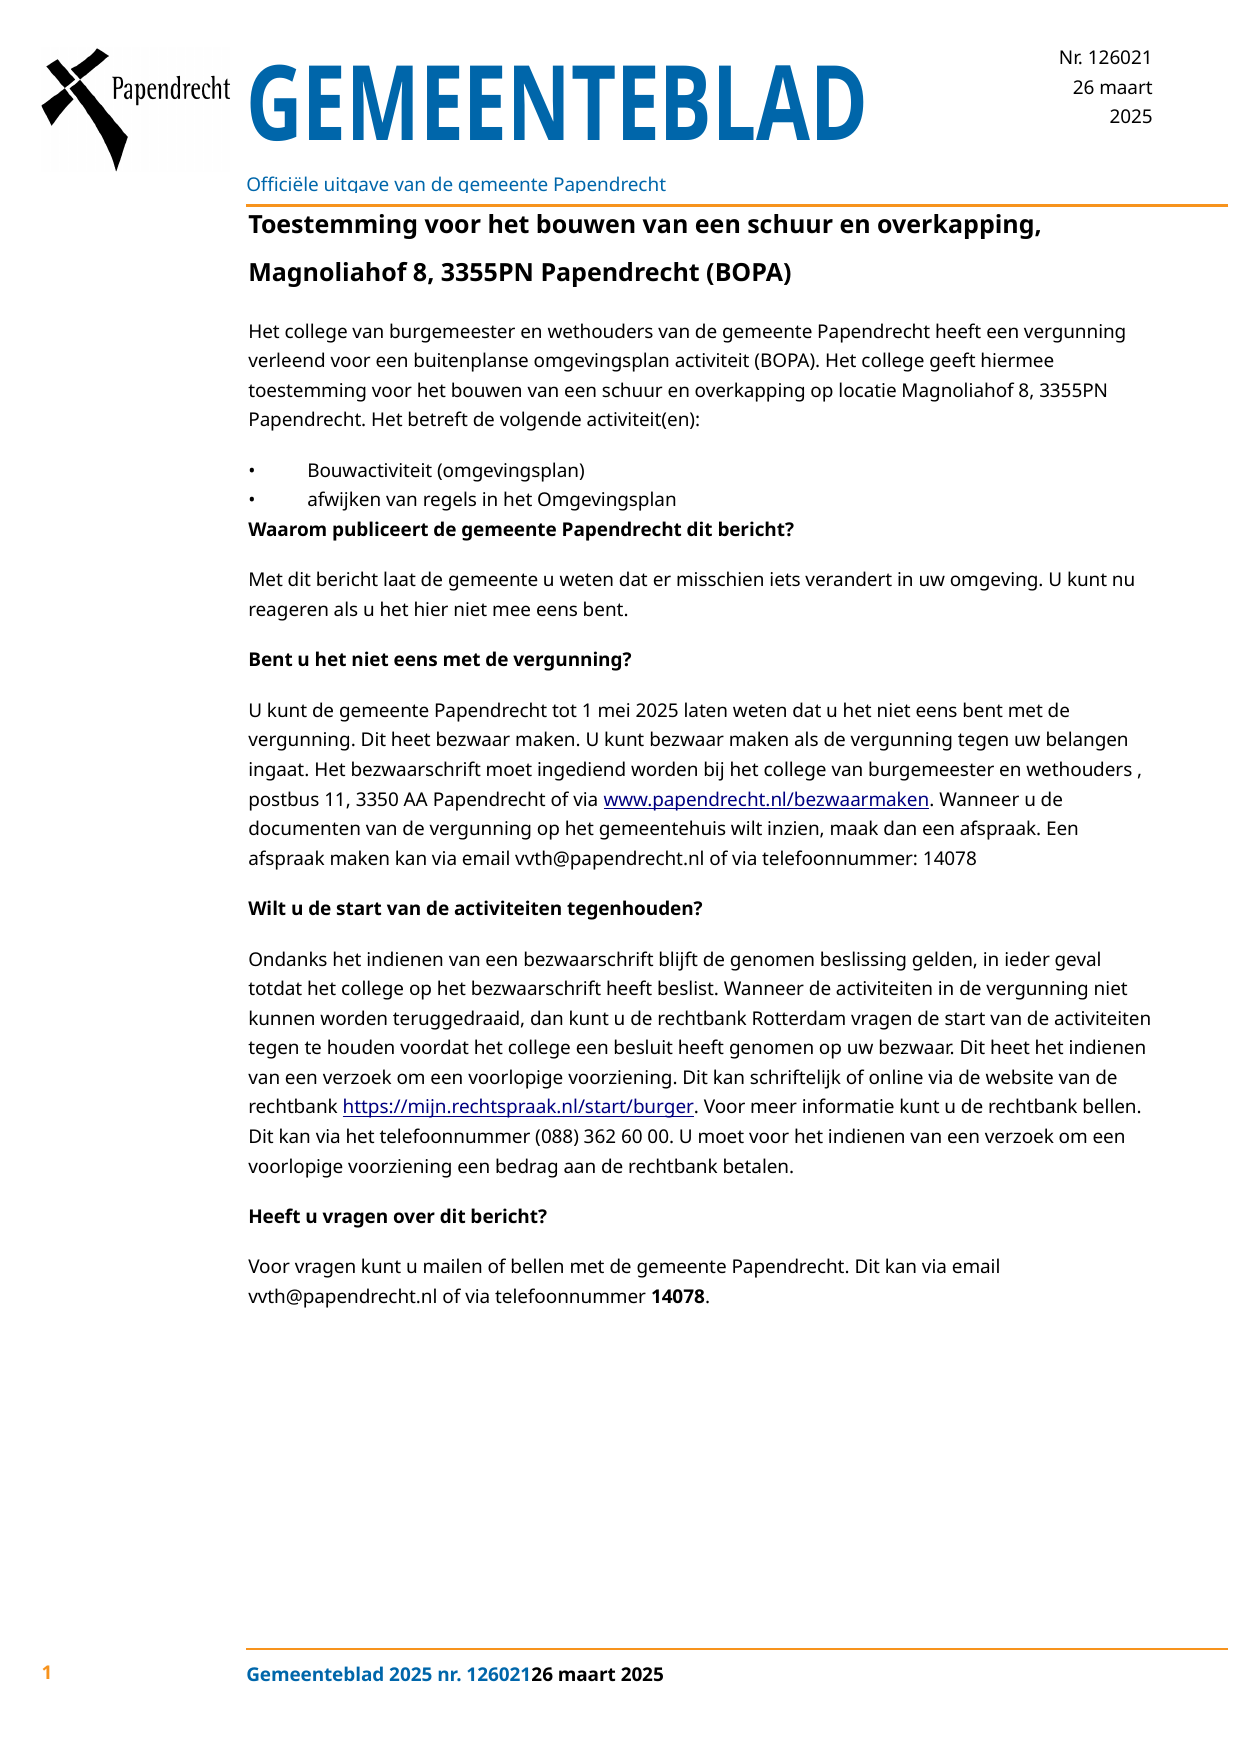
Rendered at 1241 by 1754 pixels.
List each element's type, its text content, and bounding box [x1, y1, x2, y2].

text Waarom publiceert de gemeente Papendrecht dit bericht? [248, 516, 1152, 542]
text Heeft u vragen over dit bericht? [248, 1203, 1152, 1229]
picture [41, 47, 231, 172]
text Wilt u de start van de activiteiten tegenhouden? [248, 895, 1152, 921]
list afwijken van regels in het Omgevingsplan [248, 487, 1152, 512]
text Voor vragen kunt u mailen of bellen met de gemeente Papendrecht. Dit kan via email vvth@papendrecht.nl of via telefoonnummer 14078. [248, 1254, 1152, 1309]
text Ondanks het indienen van een bezwaarschrift blijft de genomen beslissing gelden, in ieder geval totdat het college op het bezwaarschrift heeft beslist. Wanneer de activiteiten in de vergunning niet kunnen worden teruggedraaid, dan kunt u de rechtbank Rotterdam vragen de start van de activiteiten tegen te houden voordat het college een besluit heeft genomen op uw bezwaar. Dit heet het indienen van een verzoek om een voorlopige voorziening. Dit kan schriftelijk of online via de website van de rechtbank https://mijn.rechtspraak.nl/start/burger. Voor meer informatie kunt u de rechtbank bellen. Dit kan via het telefoonnummer (088) 362 60 00. U moet voor het indienen van een verzoek om een voorlopige voorziening een bedrag aan de rechtbank betalen. [248, 946, 1152, 1179]
text Bent u het niet eens met de vergunning? [248, 647, 1152, 672]
text U kunt de gemeente Papendrecht tot 1 mei 2025 laten weten dat u het niet eens bent met de vergunning. Dit heet bezwaar maken. U kunt bezwaar maken als de vergunning tegen uw belangen ingaat. Het bezwaarschrift moet ingediend worden bij het college van burgemeester en wethouders , postbus 11, 3350 AA Papendrecht of via www.papendrecht.nl/bezwaarmaken. Wanneer u de documenten van de vergunning op het gemeentehuis wilt inzien, maak dan een afspraak. Een afspraak maken kan via email vvth@papendrecht.nl of via telefoonnummer: 14078 [248, 697, 1152, 871]
text Toestemming voor het bouwen van een schuur en overkapping, Magnoliahof 8, 3355PN Papendrecht (BOPA) [248, 207, 1152, 288]
text Het college van burgemeester en wethouders van de gemeente Papendrecht heeft een vergunning verleend voor een buitenplanse omgevingsplan activiteit (BOPA). Het college geeft hiermee toestemming voor het bouwen van een schuur en overkapping op locatie Magnoliahof 8, 3355PN Papendrecht. Het betreft de volgende activiteit(en): [248, 318, 1152, 432]
text Met dit bericht laat de gemeente u weten dat er misschien iets verandert in uw omgeving. U kunt nu reageren als u het hier niet mee eens bent. [248, 567, 1152, 622]
list Bouwactiviteit (omgevingsplan) [248, 457, 1152, 483]
